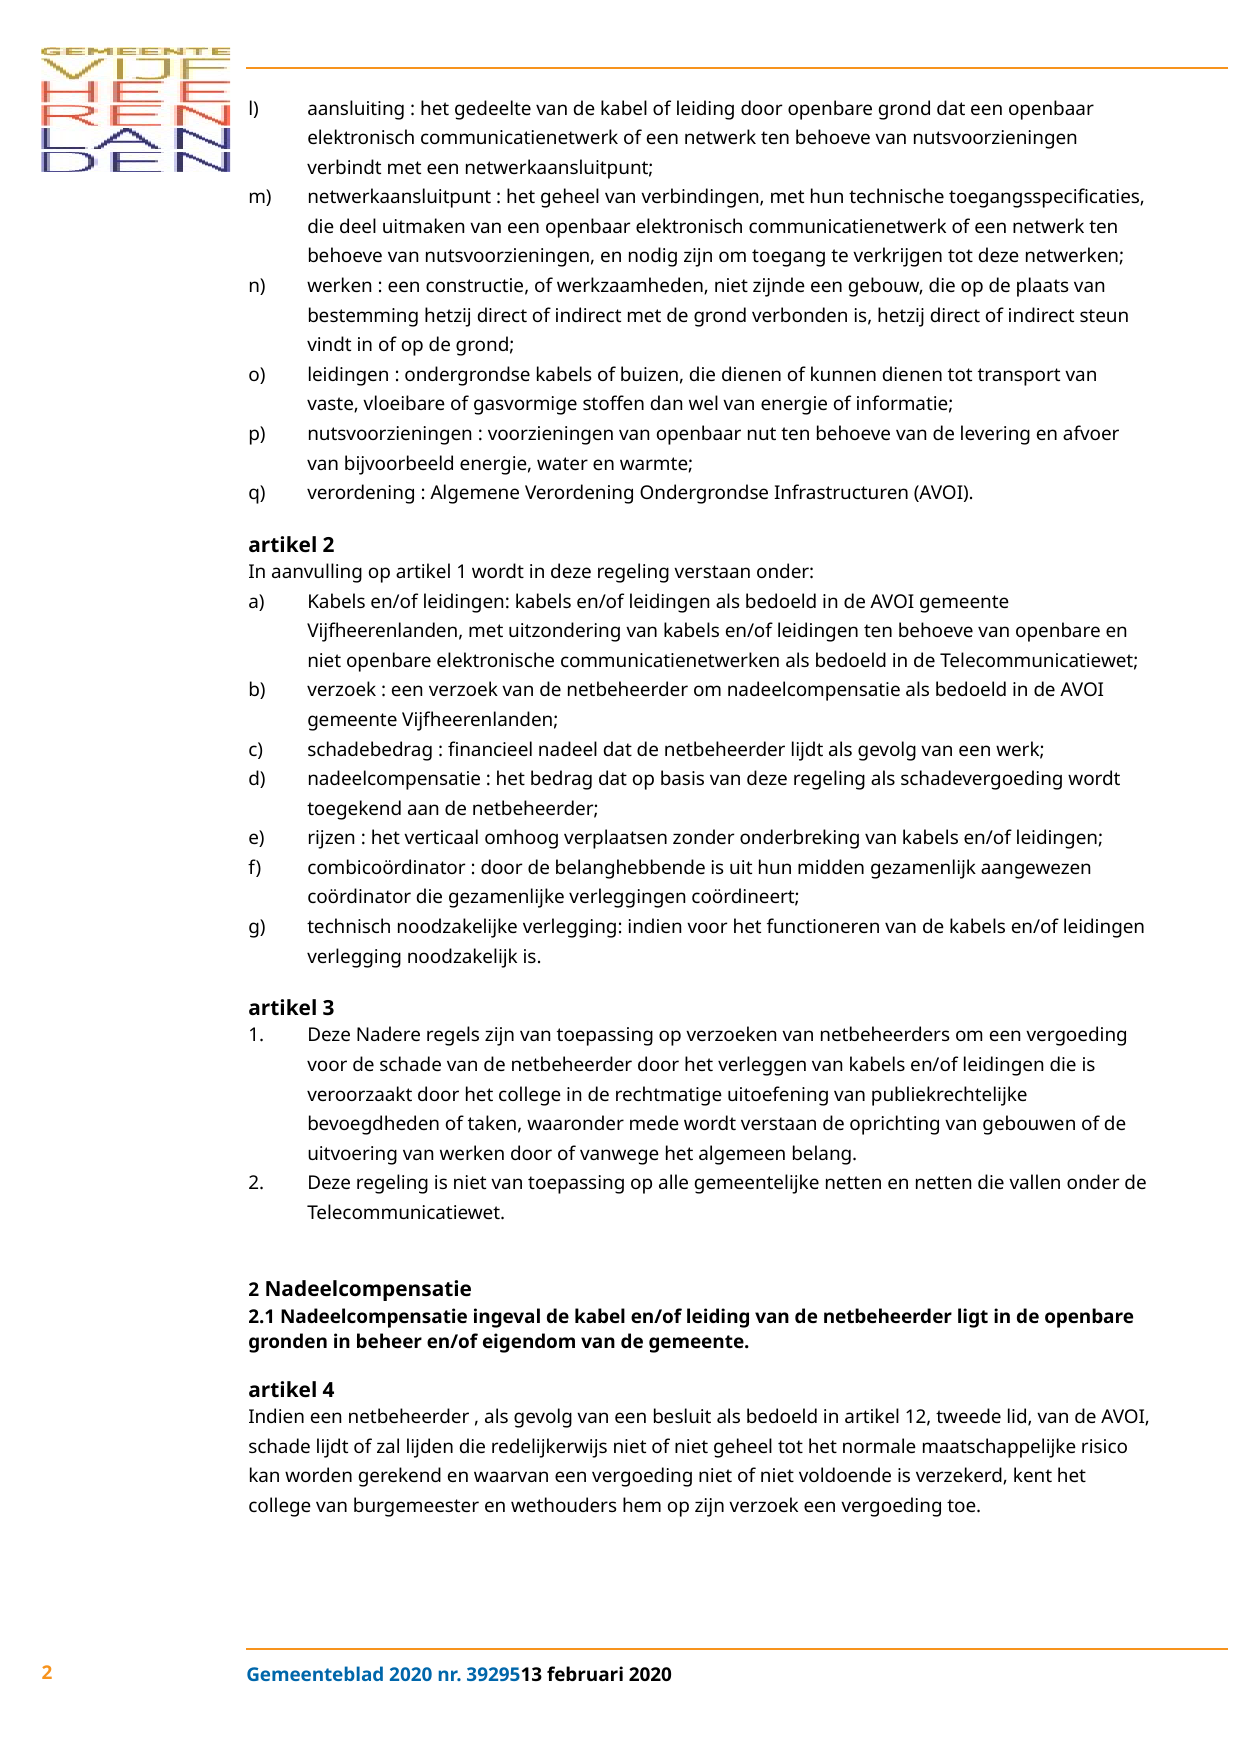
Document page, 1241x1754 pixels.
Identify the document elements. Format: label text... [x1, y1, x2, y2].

text Indien een netbeheerder , als gevolg van een besluit als bedoeld in artikel 12, tweede lid, van de AVOI, schade lijdt of zal lijden die redelijkerwijs niet of niet geheel tot het normale maatschappelijke risico kan worden gerekend en waarvan een vergoeding niet of niet voldoende is verzekerd, kent het college van burgemeester en wethouders hem op zijn verzoek een vergoeding toe. [248, 1403, 1152, 1518]
text artikel 4 [248, 1375, 1152, 1403]
list nutsvoorzieningen : voorzieningen van openbaar nut ten behoeve van de levering en afvoer van bijvoorbeeld energie, water en warmte; [248, 420, 1152, 476]
text 2 Nadeelcompensatie [248, 1274, 1152, 1303]
list aansluiting : het gedeelte van de kabel of leiding door openbare grond dat een openbaar elektronisch communicatienetwerk of een netwerk ten behoeve van nutsvoorzieningen verbindt met een netwerkaansluitpunt; [248, 95, 1152, 180]
list werken : een constructie, of werkzaamheden, niet zijnde een gebouw, die op de plaats van bestemming hetzij direct of indirect met de grond verbonden is, hetzij direct of indirect steun vindt in of op de grond; [248, 272, 1152, 357]
list rijzen : het verticaal omhoog verplaatsen zonder onderbreking van kabels en/of leidingen; [248, 824, 1152, 850]
list verordening : Algemene Verordening Ondergrondse Infrastructuren (AVOI). [248, 479, 1152, 505]
list leidingen : ondergrondse kabels of buizen, die dienen of kunnen dienen tot transport van vaste, vloeibare of gasvormige stoffen dan wel van energie of informatie; [248, 361, 1152, 416]
list technisch noodzakelijke verlegging: indien voor het functioneren van de kabels en/of leidingen verlegging noodzakelijk is. [248, 913, 1152, 968]
list Kabels en/of leidingen: kabels en/of leidingen als bedoeld in de AVOI gemeente Vijfheerenlanden, met uitzondering van kabels en/of leidingen ten behoeve van openbare en niet openbare elektronische communicatienetwerken als bedoeld in de Telecommunicatiewet; [248, 588, 1152, 673]
list combicoördinator : door de belanghebbende is uit hun midden gezamenlijk aangewezen coördinator die gezamenlijke verleggingen coördineert; [248, 854, 1152, 909]
list Deze regeling is niet van toepassing op alle gemeentelijke netten en netten die vallen onder de Telecommunicatiewet. [248, 1169, 1152, 1225]
text 2.1 Nadeelcompensatie ingeval de kabel en/of leiding van de netbeheerder ligt in de openbare gronden in beheer en/of eigendom van de gemeente. [248, 1303, 1152, 1354]
text In aanvulling op artikel 1 wordt in deze regeling verstaan onder: [248, 558, 1152, 584]
text artikel 2 [248, 530, 1152, 558]
text artikel 3 [248, 993, 1152, 1022]
list netwerkaansluitpunt : het geheel van verbindingen, met hun technische toegangsspecificaties, die deel uitmaken van een openbaar elektronisch communicatienetwerk of een netwerk ten behoeve van nutsvoorzieningen, en nodig zijn om toegang te verkrijgen tot deze netwerken; [248, 183, 1152, 268]
picture [41, 47, 231, 172]
list Deze Nadere regels zijn van toepassing op verzoeken van netbeheerders om een vergoeding voor de schade van de netbeheerder door het verleggen van kabels en/of leidingen die is veroorzaakt door het college in de rechtmatige uitoefening van publiekrechtelijke bevoegdheden of taken, waaronder mede wordt verstaan de oprichting van gebouwen of de uitvoering van werken door of vanwege het algemeen belang. [248, 1022, 1152, 1166]
list schadebedrag : financieel nadeel dat de netbeheerder lijdt als gevolg van een werk; [248, 736, 1152, 761]
list nadeelcompensatie : het bedrag dat op basis van deze regeling als schadevergoeding wordt toegekend aan de netbeheerder; [248, 765, 1152, 821]
list verzoek : een verzoek van de netbeheerder om nadeelcompensatie als bedoeld in de AVOI gemeente Vijfheerenlanden; [248, 677, 1152, 732]
